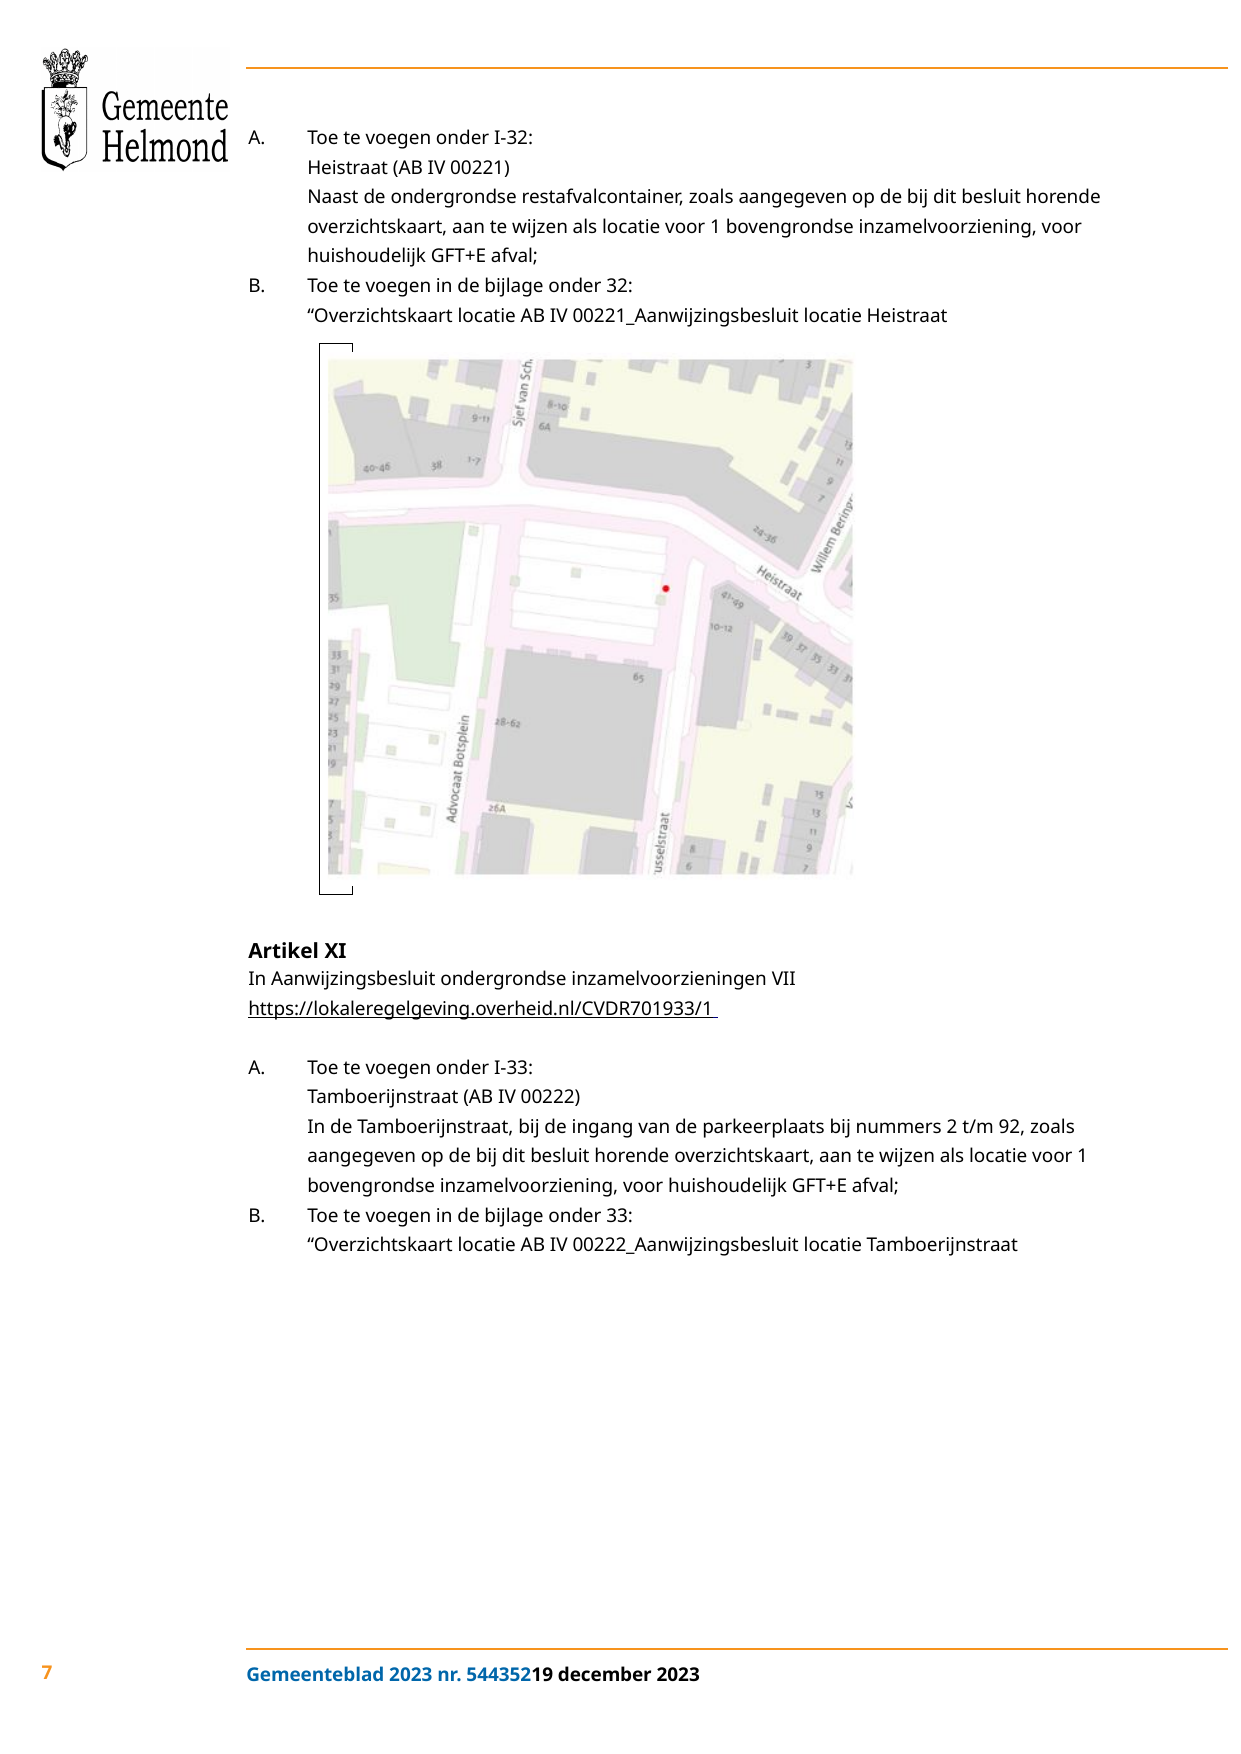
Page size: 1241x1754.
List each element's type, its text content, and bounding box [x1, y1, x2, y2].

picture [41, 47, 231, 172]
text https://lokaleregelgeving.overheid.nl/CVDR701933/1 [248, 995, 1152, 1020]
list “Overzichtskaart locatie AB IV 00222_Aanwijzingsbesluit locatie Tamboerijnstraat [248, 1231, 1152, 1257]
list Toe te voegen in de bijlage onder 32: [248, 272, 1152, 298]
list Naast de ondergrondse restafvalcontainer, zoals aangegeven op de bij dit besluit horende overzichtskaart, aan te wijzen als locatie voor 1 bovengrondse inzamelvoorziening, voor huishoudelijk GFT+E afval; [248, 183, 1152, 268]
list Toe te voegen onder I-33: [248, 1054, 1152, 1079]
list Heistraat (AB IV 00221) [248, 154, 1152, 180]
list Toe te voegen onder I-32: [248, 124, 1152, 150]
list In de Tamboerijnstraat, bij de ingang van de parkeerplaats bij nummers 2 t/m 92, zoals aangegeven op de bij dit besluit horende overzichtskaart, aan te wijzen als locatie voor 1 bovengrondse inzamelvoorziening, voor huishoudelijk GFT+E afval; [248, 1113, 1152, 1198]
list Toe te voegen in de bijlage onder 33: [248, 1202, 1152, 1227]
text In Aanwijzingsbesluit ondergrondse inzamelvoorzieningen VII [248, 965, 1152, 991]
text Artikel XI [248, 937, 1152, 965]
picture [327, 352, 859, 886]
list “Overzichtskaart locatie AB IV 00221_Aanwijzingsbesluit locatie Heistraat [248, 302, 1152, 328]
list Tamboerijnstraat (AB IV 00222) [248, 1083, 1152, 1109]
